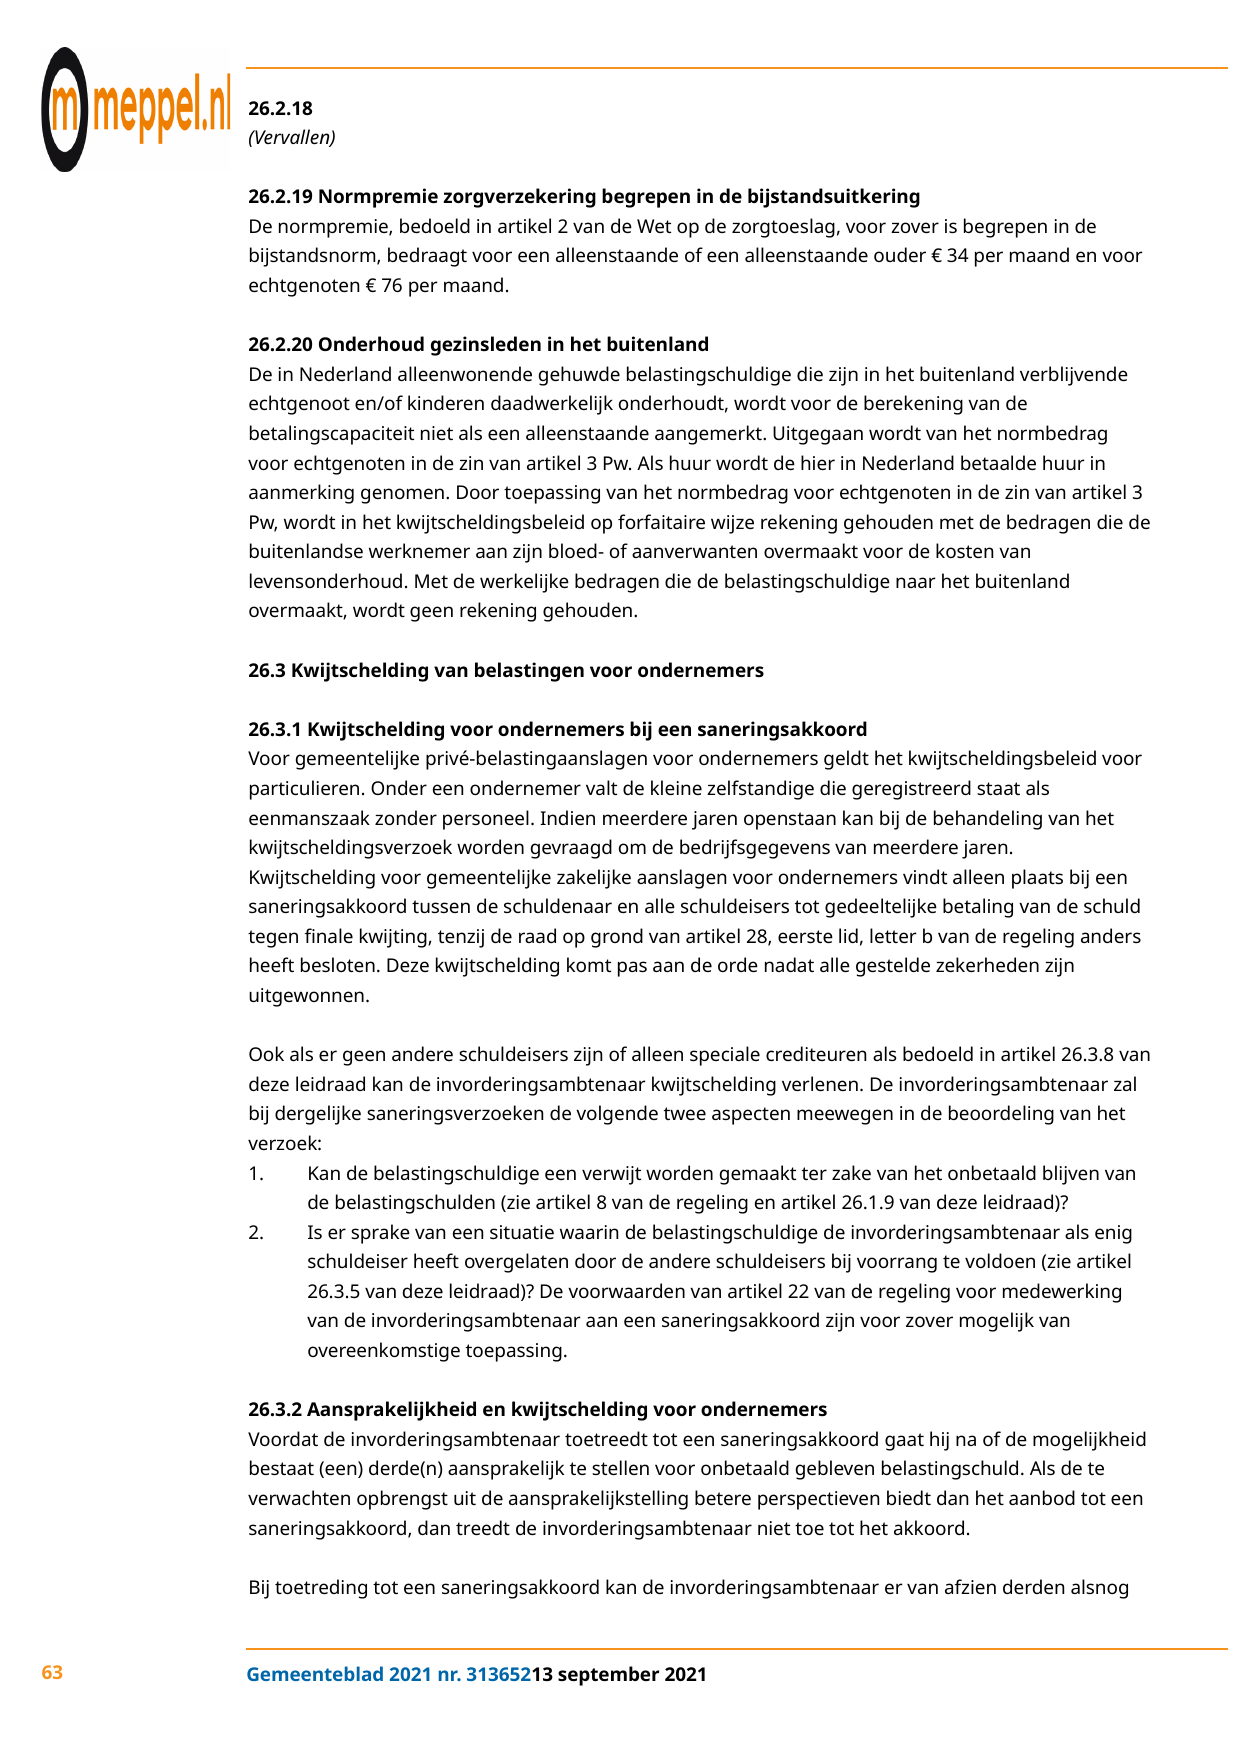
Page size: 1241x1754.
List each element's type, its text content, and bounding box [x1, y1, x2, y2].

picture [41, 47, 231, 172]
text De normpremie, bedoeld in artikel 2 van de Wet op de zorgtoeslag, voor zover is begrepen in de bijstandsnorm, bedraagt voor een alleenstaande of een alleenstaande ouder € 34 per maand en voor echtgenoten € 76 per maand. [248, 213, 1152, 298]
text 26.3.2 Aansprakelijkheid en kwijtschelding voor ondernemers [248, 1396, 1152, 1422]
text Voordat de invorderingsambtenaar toetreedt tot een saneringsakkoord gaat hij na of de mogelijkheid bestaat (een) derde(n) aansprakelijk te stellen voor onbetaald gebleven belastingschuld. Als de te verwachten opbrengst uit de aansprakelijkstelling betere perspectieven biedt dan het aanbod tot een saneringsakkoord, dan treedt de invorderingsambtenaar niet toe tot het akkoord. [248, 1426, 1152, 1541]
text 26.2.20 Onderhoud gezinsleden in het buitenland [248, 331, 1152, 357]
list Is er sprake van een situatie waarin de belastingschuldige de invorderingsambtenaar als enig schuldeiser heeft overgelaten door de andere schuldeisers bij voorrang te voldoen (zie artikel 26.3.5 van deze leidraad)? De voorwaarden van artikel 22 van de regeling voor medewerking van de invorderingsambtenaar aan een saneringsakkoord zijn voor zover mogelijk van overeenkomstige toepassing. [248, 1219, 1152, 1363]
text Ook als er geen andere schuldeisers zijn of alleen speciale crediteuren als bedoeld in artikel 26.3.8 van deze leidraad kan de invorderingsambtenaar kwijtschelding verlenen. De invorderingsambtenaar zal bij dergelijke saneringsverzoeken de volgende twee aspecten meewegen in de beoordeling van het verzoek: [248, 1041, 1152, 1156]
list Kan de belastingschuldige een verwijt worden gemaakt ter zake van het onbetaald blijven van de belastingschulden (zie artikel 8 van de regeling en artikel 26.1.9 van deze leidraad)? [248, 1160, 1152, 1215]
text 26.3 Kwijtschelding van belastingen voor ondernemers [248, 657, 1152, 683]
text Kwijtschelding voor gemeentelijke zakelijke aanslagen voor ondernemers vindt alleen plaats bij een saneringsakkoord tussen de schuldenaar en alle schuldeisers tot gedeeltelijke betaling van de schuld tegen finale kwijting, tenzij de raad op grond van artikel 28, eerste lid, letter b van de regeling anders heeft besloten. Deze kwijtschelding komt pas aan de orde nadat alle gestelde zekerheden zijn uitgewonnen. [248, 864, 1152, 1008]
text 26.2.19 Normpremie zorgverzekering begrepen in de bijstandsuitkering [248, 183, 1152, 209]
text Voor gemeentelijke privé-belastingaanslagen voor ondernemers geldt het kwijtscheldingsbeleid voor particulieren. Onder een ondernemer valt de kleine zelfstandige die geregistreerd staat als eenmanszaak zonder personeel. Indien meerdere jaren openstaan kan bij de behandeling van het kwijtscheldingsverzoek worden gevraagd om de bedrijfsgegevens van meerdere jaren. [248, 746, 1152, 860]
text 26.2.18 [248, 95, 1152, 121]
text De in Nederland alleenwonende gehuwde belastingschuldige die zijn in het buitenland verblijvende echtgenoot en/of kinderen daadwerkelijk onderhoudt, wordt voor de berekening van de betalingscapaciteit niet als een alleenstaande aangemerkt. Uitgegaan wordt van het normbedrag voor echtgenoten in de zin van artikel 3 Pw. Als huur wordt de hier in Nederland betaalde huur in aanmerking genomen. Door toepassing van het normbedrag voor echtgenoten in de zin van artikel 3 Pw, wordt in het kwijtscheldingsbeleid op forfaitaire wijze rekening gehouden met de bedragen die de buitenlandse werknemer aan zijn bloed- of aanverwanten overmaakt voor de kosten van levensonderhoud. Met de werkelijke bedragen die de belastingschuldige naar het buitenland overmaakt, wordt geen rekening gehouden. [248, 361, 1152, 623]
text Bij toetreding tot een saneringsakkoord kan de invorderingsambtenaar er van afzien derden alsnog [248, 1574, 1152, 1600]
text (Vervallen) [248, 124, 1152, 150]
text 26.3.1 Kwijtschelding voor ondernemers bij een saneringsakkoord [248, 716, 1152, 742]
